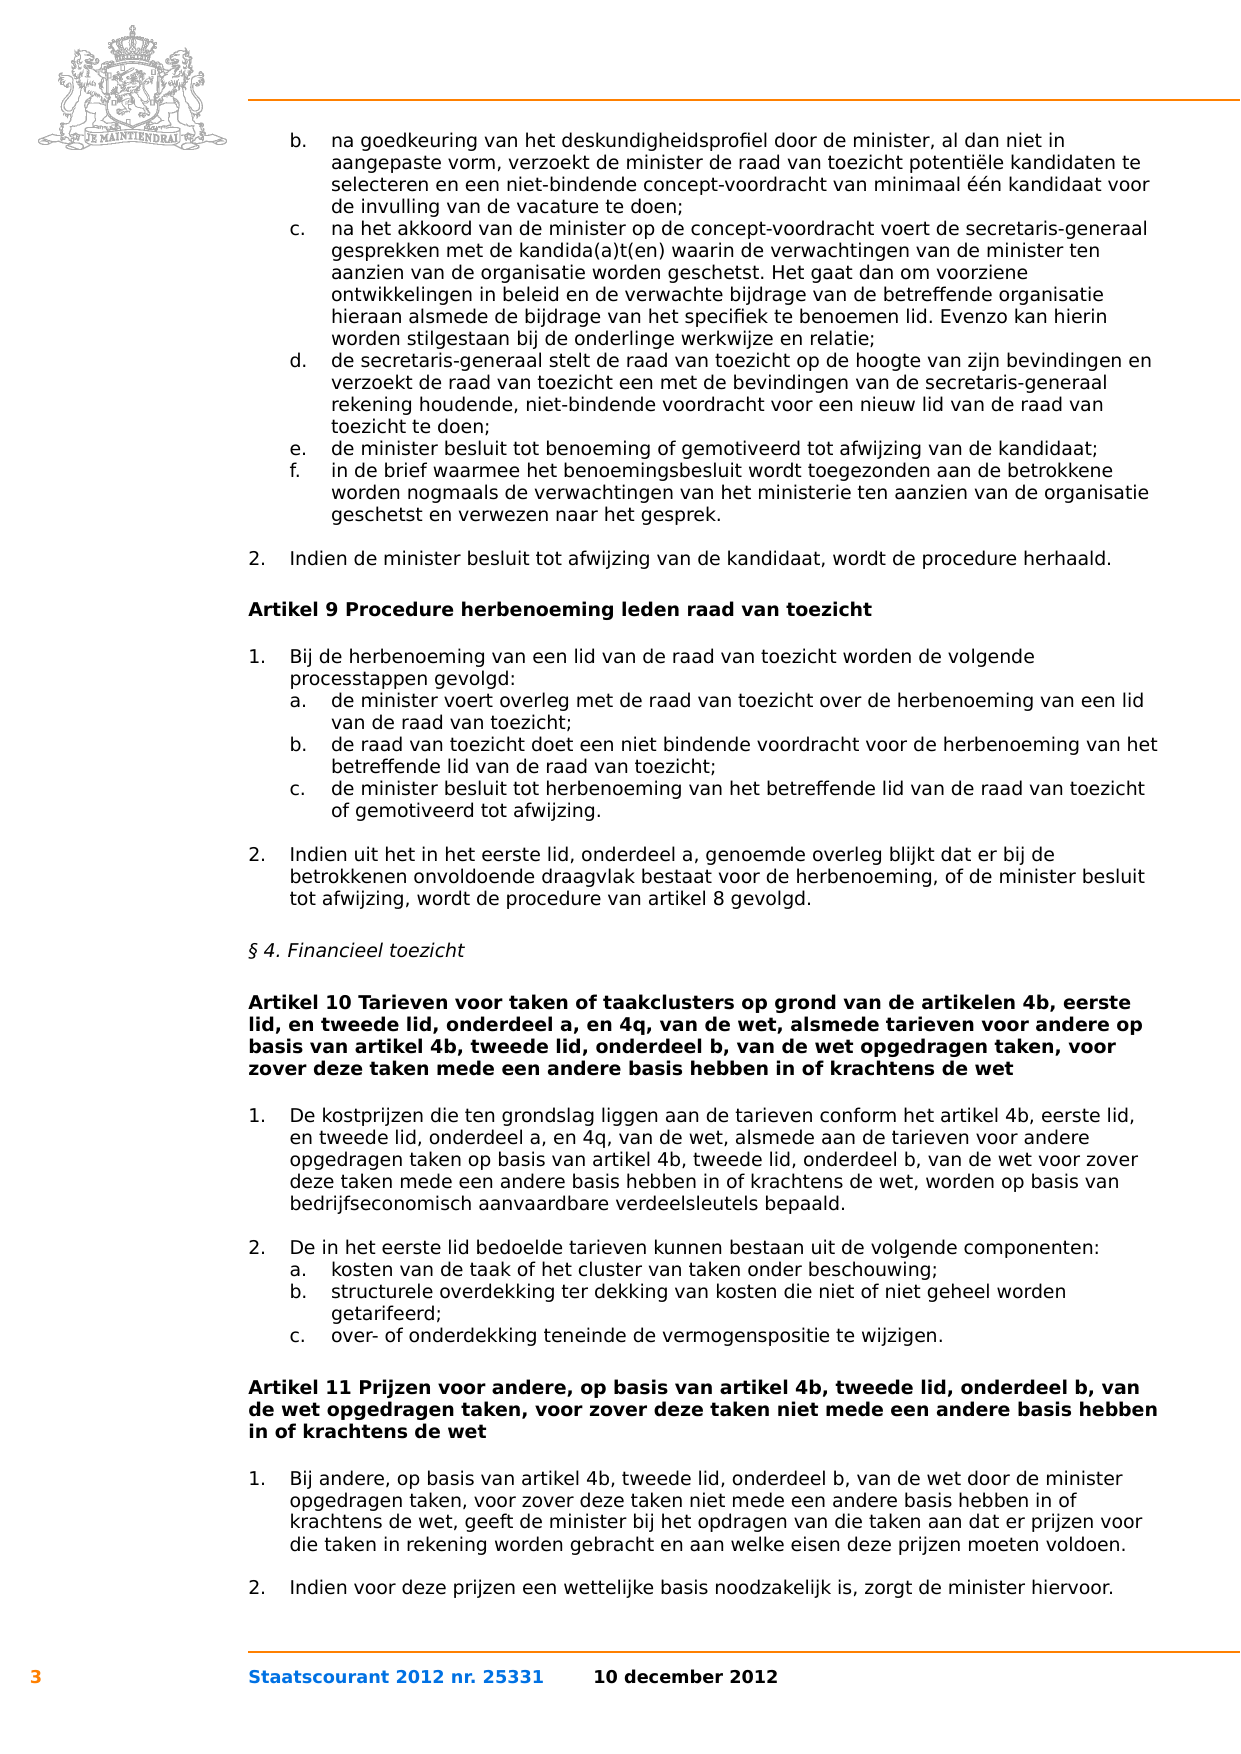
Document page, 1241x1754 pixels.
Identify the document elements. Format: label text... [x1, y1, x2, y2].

text 2. Indien de minister besluit tot afwijzing van de kandidaat, wordt de procedure herhaald. [248, 547, 1163, 569]
text e. de minister besluit tot benoeming of gemotiveerd tot afwijzing van de kandidaat; [289, 438, 1163, 459]
text c. na het akkoord van de minister op de concept-voordracht voert de secretaris-generaal gesprekken met de kandida(a)t(en) waarin de verwachtingen van de minister ten aanzien van de organisatie worden geschetst. Het gaat dan om voorziene ontwikkelingen in beleid en de verwachte bijdrage van de betreffende organisatie hieraan alsmede de bijdrage van het specifiek te benoemen lid. Evenzo kan hierin worden stilgestaan bij de onderlinge werkwijze en relatie; [289, 218, 1163, 350]
picture [38, 25, 227, 150]
text b. de raad van toezicht doet een niet bindende voordracht voor de herbenoeming van het betreffende lid van de raad van toezicht; [289, 734, 1163, 778]
text f. in de brief waarmee het benoemingsbesluit wordt toegezonden aan de betrokkene worden nogmaals de verwachtingen van het ministerie ten aanzien van de organisatie geschetst en verwezen naar het gesprek. [289, 459, 1163, 526]
text c. over- of onderdekking teneinde de vermogenspositie te wijzigen. [289, 1324, 1163, 1347]
subtitle Artikel 10 Tarieven voor taken of taakclusters op grond van de artikelen 4b, eerste lid, en tweede lid, onderdeel a, en 4q, van de wet, alsmede tarieven voor andere op basis van artikel 4b, tweede lid, onderdeel b, van de wet opgedragen taken, voor zover deze taken mede een andere basis hebben in of krachtens de wet [248, 992, 1163, 1080]
text a. kosten van de taak of het cluster van taken onder beschouwing; [289, 1259, 1163, 1281]
text c. de minister besluit tot herbenoeming van het betreffende lid van de raad van toezicht of gemotiveerd tot afwijzing. [289, 778, 1163, 822]
text d. de secretaris-generaal stelt de raad van toezicht op de hoogte van zijn bevindingen en verzoekt de raad van toezicht een met de bevindingen van de secretaris-generaal rekening houdende, niet-bindende voordracht voor een nieuw lid van de raad van toezicht te doen; [289, 350, 1163, 438]
text 2. Indien uit het in het eerste lid, onderdeel a, genoemde overleg blijkt dat er bij de betrokkenen onvoldoende draagvlak bestaat voor de herbenoeming, of de minister besluit tot afwijzing, wordt de procedure van artikel 8 gevolgd. [248, 844, 1163, 910]
subtitle Artikel 11 Prijzen voor andere, op basis van artikel 4b, tweede lid, onderdeel b, van de wet opgedragen taken, voor zover deze taken niet mede een andere basis hebben in of krachtens de wet [248, 1377, 1163, 1442]
text a. de minister voert overleg met de raad van toezicht over de herbenoeming van een lid van de raad van toezicht; [289, 690, 1163, 734]
text b. structurele overdekking ter dekking van kosten die niet of niet geheel worden getarifeerd; [289, 1281, 1163, 1324]
text 1. De kostprijzen die ten grondslag liggen aan de tarieven conform het artikel 4b, eerste lid, en tweede lid, onderdeel a, en 4q, van de wet, alsmede aan de tarieven voor andere opgedragen taken op basis van artikel 4b, tweede lid, onderdeel b, van de wet voor zover deze taken mede een andere basis hebben in of krachtens de wet, worden op basis van bedrijfseconomisch aanvaardbare verdeelsleutels bepaald. [248, 1105, 1163, 1215]
text 2. Indien voor deze prijzen een wettelijke basis noodzakelijk is, zorgt de minister hiervoor. [248, 1577, 1163, 1599]
text 1. Bij andere, op basis van artikel 4b, tweede lid, onderdeel b, van de wet door de minister opgedragen taken, voor zover deze taken niet mede een andere basis hebben in of krachtens de wet, geeft de minister bij het opdragen van die taken aan dat er prijzen voor die taken in rekening worden gebracht en aan welke eisen deze prijzen moeten voldoen. [248, 1467, 1163, 1555]
text 1. Bij de herbenoeming van een lid van de raad van toezicht worden de volgende processtappen gevolgd: [248, 646, 1163, 690]
subtitle § 4. Financieel toezicht [248, 940, 1163, 962]
text 2. De in het eerste lid bedoelde tarieven kunnen bestaan uit de volgende componenten: [248, 1237, 1163, 1259]
subtitle Artikel 9 Procedure herbenoeming leden raad van toezicht [248, 599, 1163, 621]
text b. na goedkeuring van het deskundigheidsprofiel door de minister, al dan niet in aangepaste vorm, verzoekt de minister de raad van toezicht potentiële kandidaten te selecteren en een niet-bindende concept-voordracht van minimaal één kandidaat voor de invulling van de vacature te doen; [289, 130, 1163, 218]
